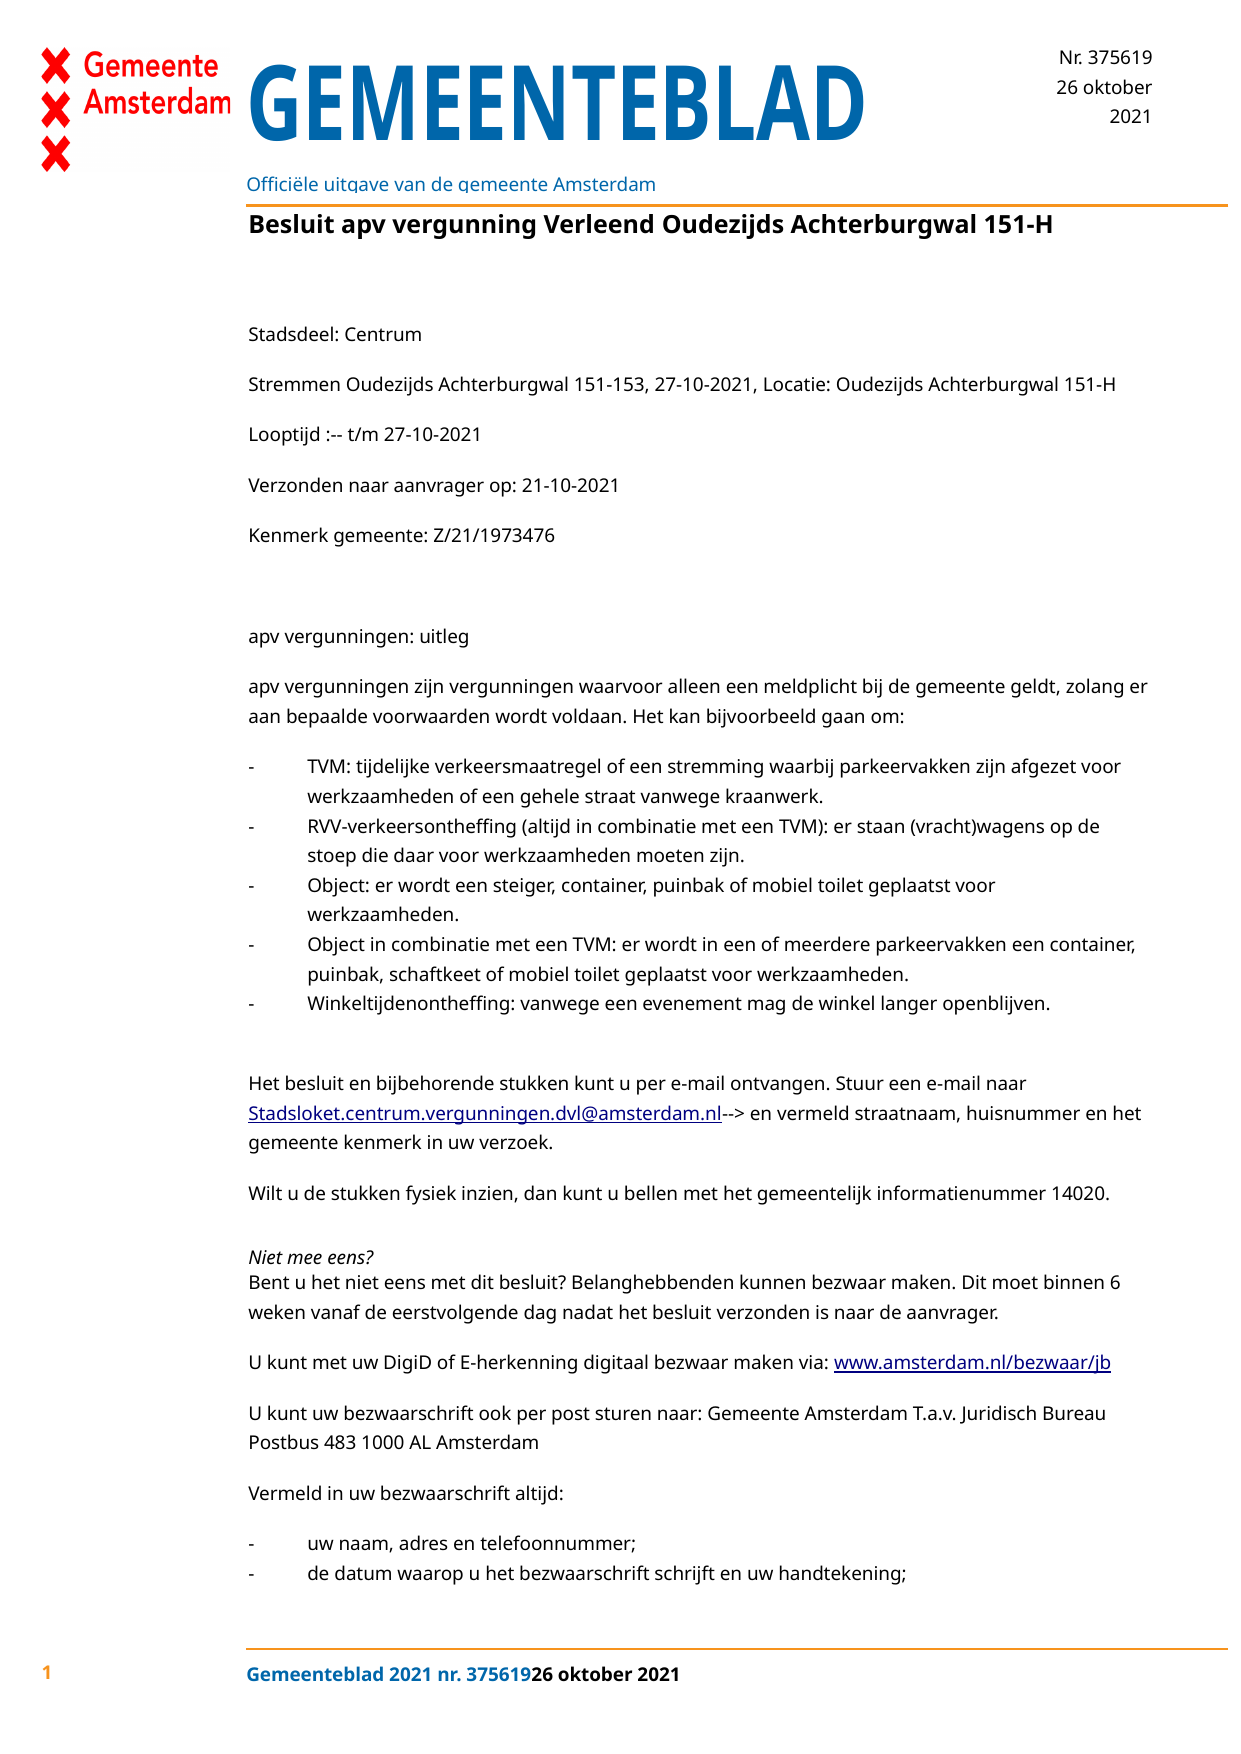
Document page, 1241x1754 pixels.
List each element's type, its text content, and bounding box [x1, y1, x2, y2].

list uw naam, adres en telefoonnummer; [248, 1530, 1152, 1556]
text Wilt u de stukken fysiek inzien, dan kunt u bellen met het gemeentelijk informatienummer 14020. [248, 1180, 1152, 1206]
list RVV-verkeersontheffing (altijd in combinatie met een TVM): er staan (vracht)wagens op de stoep die daar voor werkzaamheden moeten zijn. [248, 813, 1152, 868]
text Bent u het niet eens met dit besluit? Belanghebbenden kunnen bezwaar maken. Dit moet binnen 6 weken vanaf de eerstvolgende dag nadat het besluit verzonden is naar de aanvrager. [248, 1269, 1152, 1325]
text Verzonden naar aanvrager op: 21-10-2021 [248, 472, 1152, 498]
list de datum waarop u het bezwaarschrift schrijft en uw handtekening; [248, 1560, 1152, 1586]
text U kunt uw bezwaarschrift ook per post sturen naar: Gemeente Amsterdam T.a.v. Juridisch Bureau Postbus 483 1000 AL Amsterdam [248, 1400, 1152, 1455]
list Winkeltijdenontheffing: vanwege een evenement mag de winkel langer openblijven. [248, 990, 1152, 1016]
list TVM: tijdelijke verkeersmaatregel of een stremming waarbij parkeervakken zijn afgezet voor werkzaamheden of een gehele straat vanwege kraanwerk. [248, 754, 1152, 809]
text apv vergunningen: uitleg [248, 623, 1152, 649]
list Object: er wordt een steiger, container, puinbak of mobiel toilet geplaatst voor werkzaamheden. [248, 872, 1152, 927]
text apv vergunningen zijn vergunningen waarvoor alleen een meldplicht bij de gemeente geldt, zolang er aan bepaalde voorwaarden wordt voldaan. Het kan bijvoorbeeld gaan om: [248, 674, 1152, 729]
list Object in combinatie met een TVM: er wordt in een of meerdere parkeervakken een container, puinbak, schaftkeet of mobiel toilet geplaatst voor werkzaamheden. [248, 931, 1152, 986]
text Het besluit en bijbehorende stukken kunt u per e-mail ontvangen. Stuur een e-mail naar Stadsloket.centrum.vergunningen.dvl@amsterdam.nl--> en vermeld straatnaam, huisnummer en het gemeente kenmerk in uw verzoek. [248, 1070, 1152, 1155]
text Stadsdeel: Centrum [248, 321, 1152, 346]
text Stremmen Oudezijds Achterburgwal 151-153, 27-10-2021, Locatie: Oudezijds Achterburgwal 151-H [248, 371, 1152, 397]
picture [41, 47, 231, 172]
text U kunt met uw DigiD of E-herkenning digitaal bezwaar maken via: www.amsterdam.nl/bezwaar/jb [248, 1349, 1152, 1375]
text Vermeld in uw bezwaarschrift altijd: [248, 1480, 1152, 1506]
text Kenmerk gemeente: Z/21/1973476 [248, 522, 1152, 548]
text Besluit apv vergunning Verleend Oudezijds Achterburgwal 151-H [248, 207, 1152, 241]
text Niet mee eens? [248, 1244, 1152, 1269]
text Looptijd :-- t/m 27-10-2021 [248, 422, 1152, 447]
